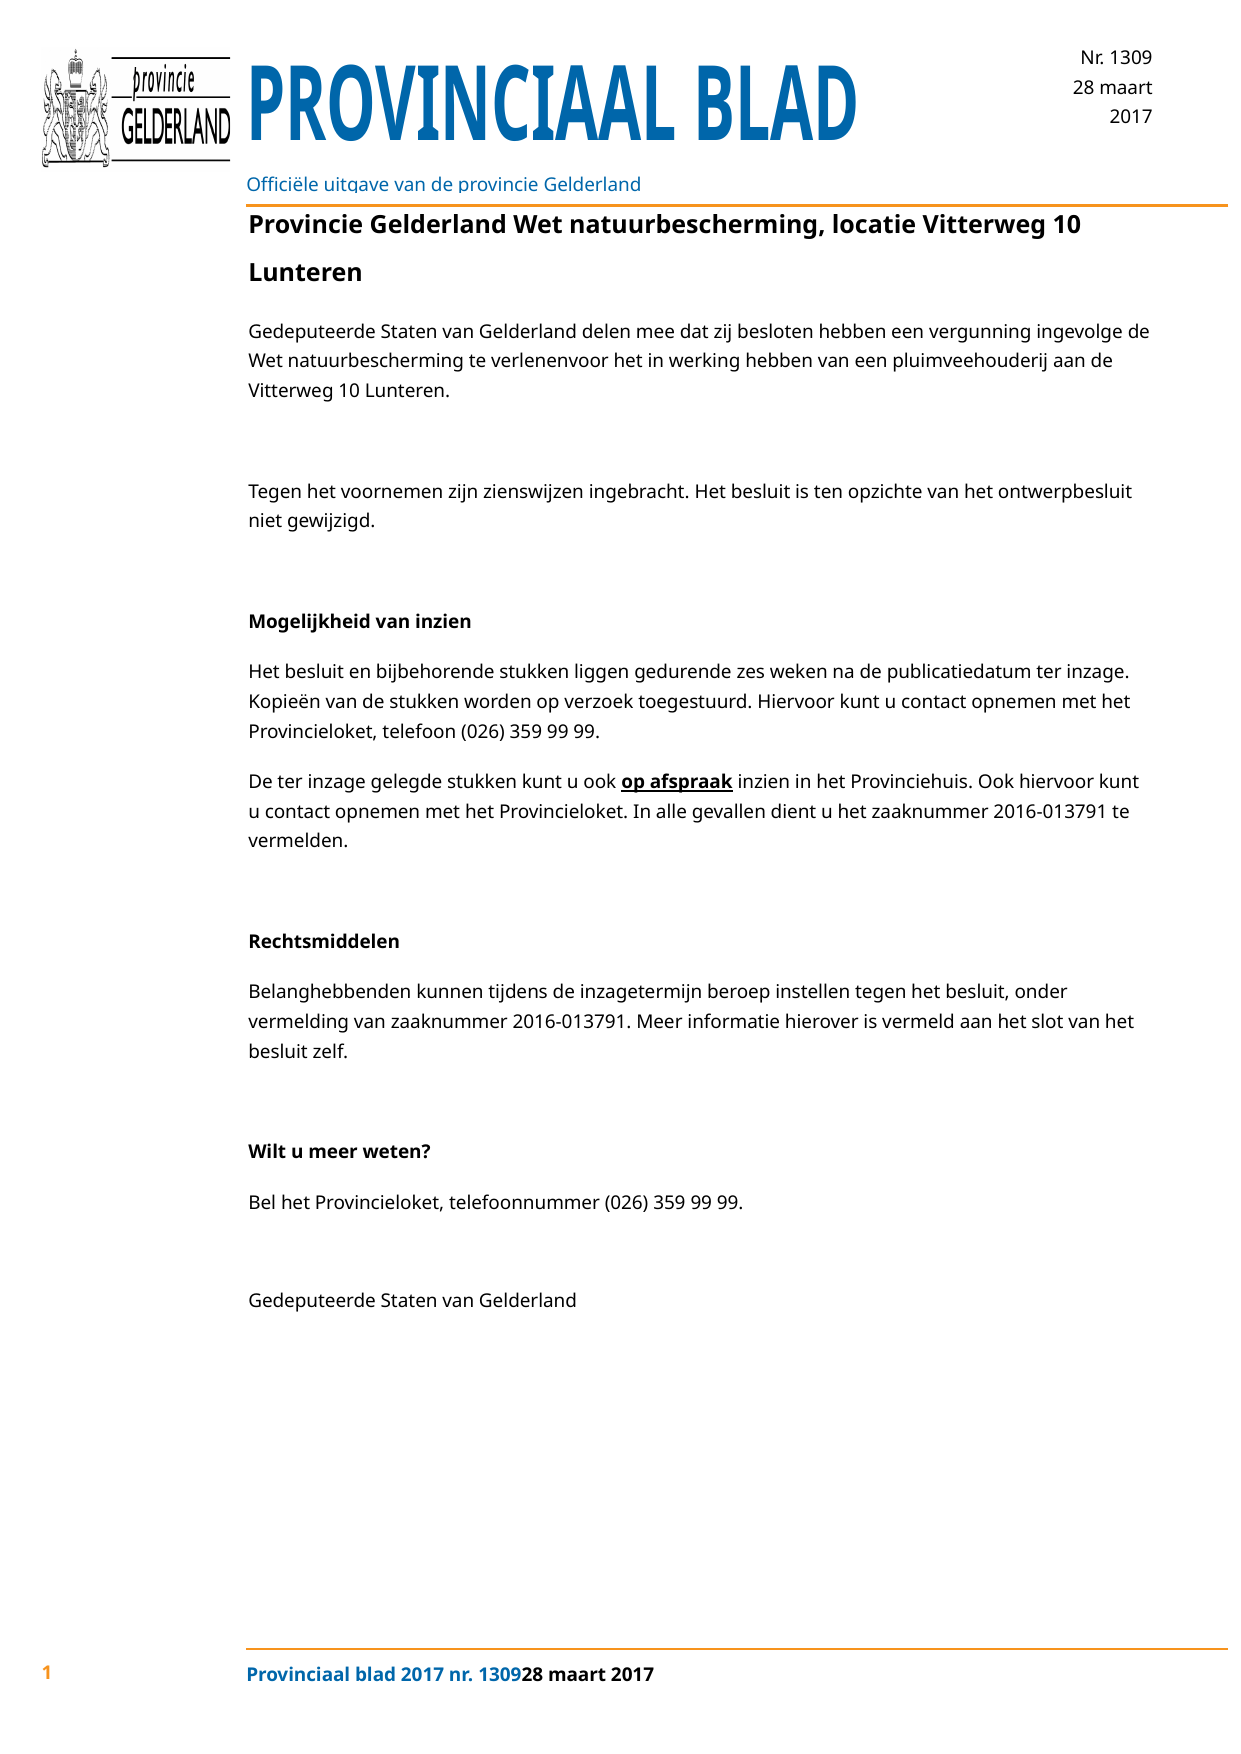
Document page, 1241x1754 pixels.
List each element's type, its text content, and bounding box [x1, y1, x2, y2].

text Mogelijkheid van inzien [248, 608, 1152, 634]
text De ter inzage gelegde stukken kunt u ook op afspraak inzien in het Provinciehuis. Ook hiervoor kunt u contact opnemen met het Provincieloket. In alle gevallen dient u het zaaknummer 2016-013791 te vermelden. [248, 768, 1152, 853]
text Rechtsmiddelen [248, 928, 1152, 954]
text Provincie Gelderland Wet natuurbescherming, locatie Vitterweg 10 Lunteren [248, 207, 1152, 288]
text Bel het Provincieloket, telefoonnummer (026) 359 99 99. [248, 1189, 1152, 1215]
text Tegen het voornemen zijn zienswijzen ingebracht. Het besluit is ten opzichte van het ontwerpbesluit niet gewijzigd. [248, 478, 1152, 533]
text Belanghebbenden kunnen tijdens de inzagetermijn beroep instellen tegen het besluit, onder vermelding van zaaknummer 2016-013791. Meer informatie hierover is vermeld aan het slot van het besluit zelf. [248, 979, 1152, 1064]
text Wilt u meer weten? [248, 1139, 1152, 1164]
text Gedeputeerde Staten van Gelderland [248, 1287, 1152, 1313]
text Gedeputeerde Staten van Gelderland delen mee dat zij besloten hebben een vergunning ingevolge de Wet natuurbescherming te verlenenvoor het in werking hebben van een pluimveehouderij aan de Vitterweg 10 Lunteren. [248, 318, 1152, 403]
text Het besluit en bijbehorende stukken liggen gedurende zes weken na de publicatiedatum ter inzage. Kopieën van de stukken worden op verzoek toegestuurd. Hiervoor kunt u contact opnemen met het Provincieloket, telefoon (026) 359 99 99. [248, 659, 1152, 744]
picture [41, 47, 231, 172]
